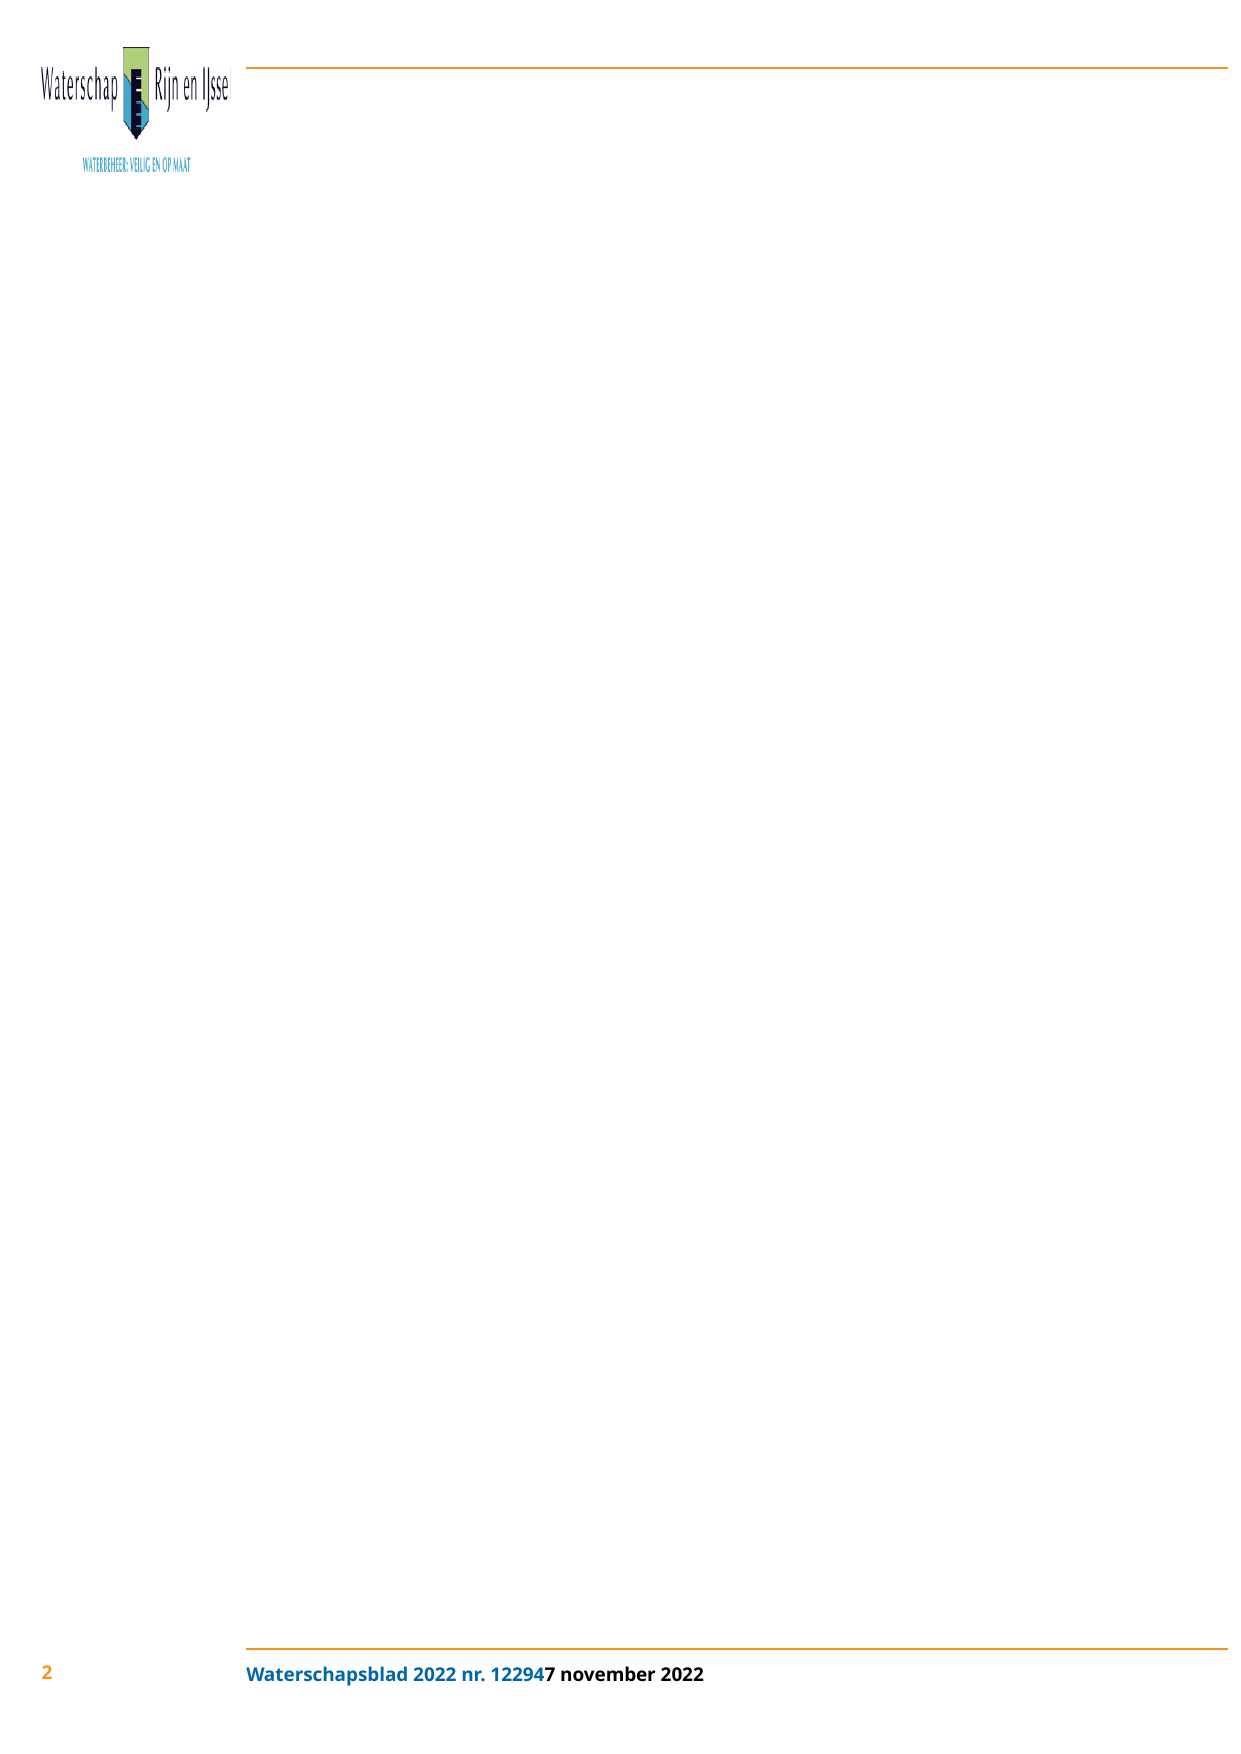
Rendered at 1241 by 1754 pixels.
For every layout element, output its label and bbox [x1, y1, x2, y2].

picture [41, 47, 231, 172]
